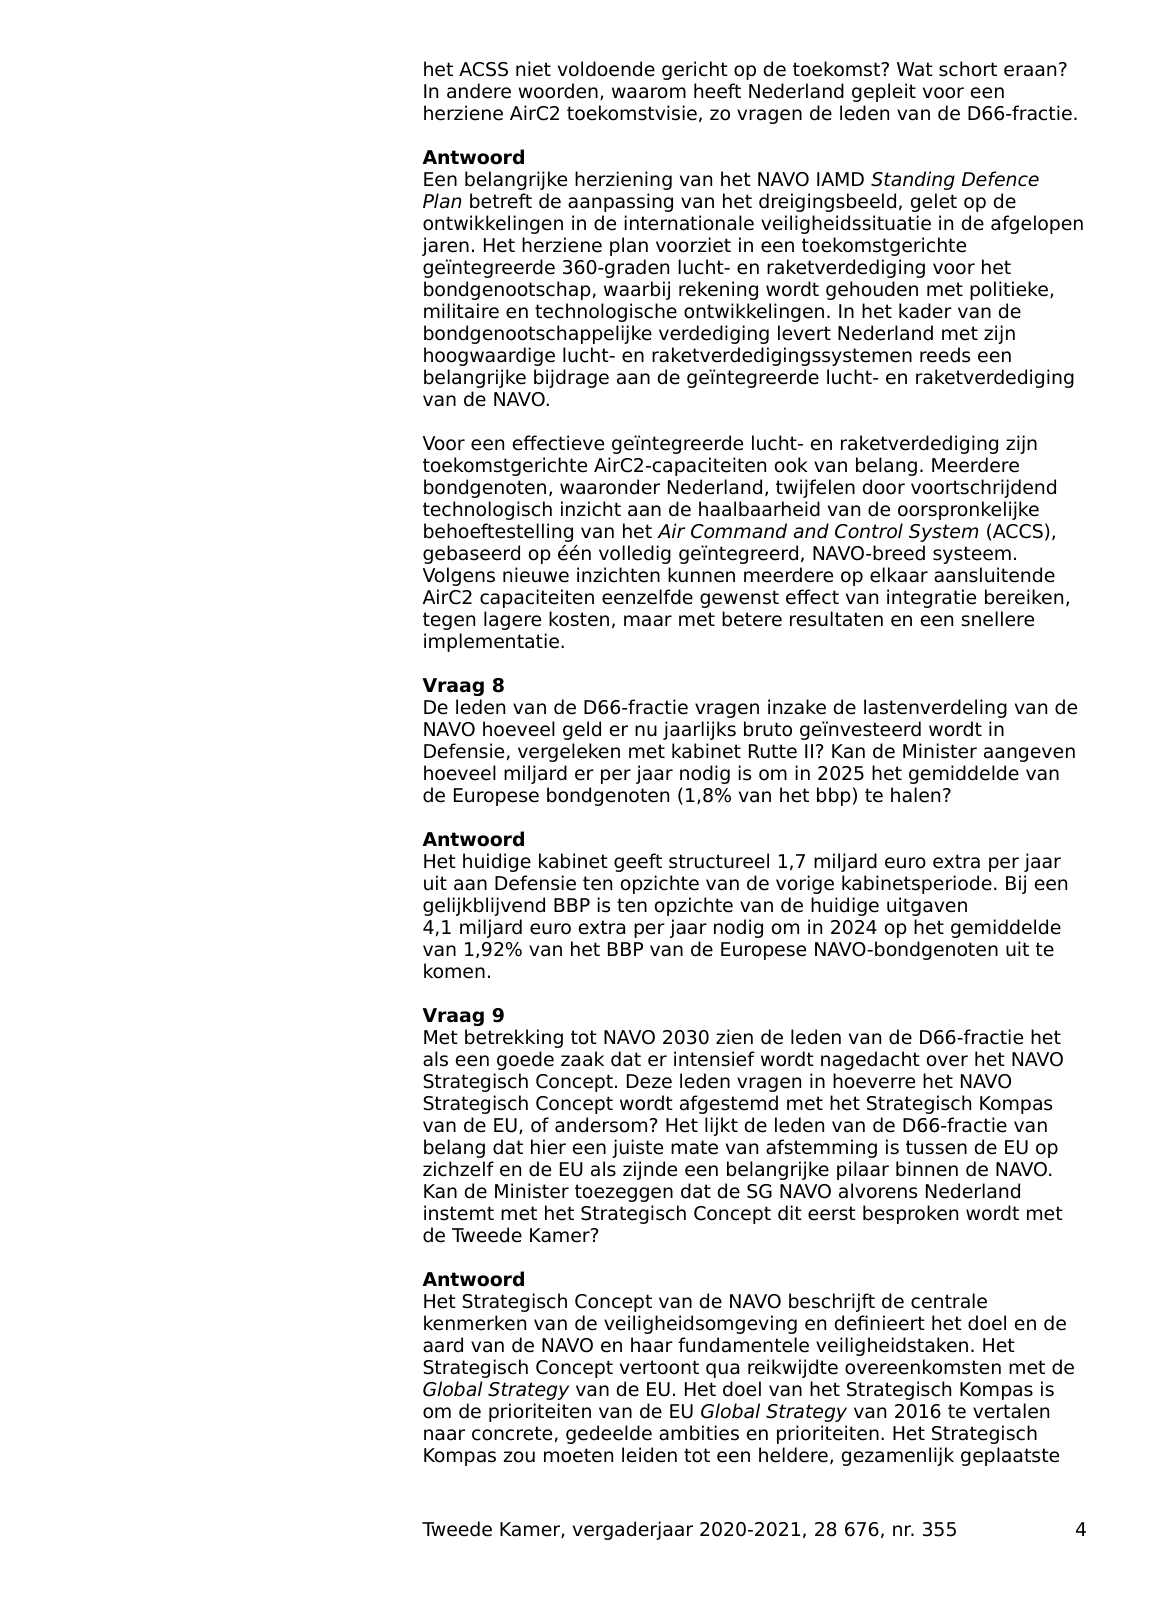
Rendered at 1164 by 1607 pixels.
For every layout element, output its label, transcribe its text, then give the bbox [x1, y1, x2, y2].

subtitle Antwoord [422, 1269, 1087, 1291]
subtitle Antwoord [422, 829, 1087, 851]
text Met betrekking tot NAVO 2030 zien de leden van de D66-fractie het als een goede zaak dat er intensief wordt nagedacht over het NAVO Strategisch Concept. Deze leden vragen in hoeverre het NAVO Strategisch Concept wordt afgestemd met het Strategisch Kompas van de EU, of andersom? Het lijkt de leden van de D66-fractie van belang dat hier een juiste mate van afstemming is tussen de EU op zichzelf en de EU als zijnde een belangrijke pilaar binnen de NAVO. Kan de Minister toezeggen dat de SG NAVO alvorens Nederland instemt met het Strategisch Concept dit eerst besproken wordt met de Tweede Kamer? [422, 1027, 1087, 1247]
text het ACSS niet voldoende gericht op de toekomst? Wat schort eraan? In andere woorden, waarom heeft Nederland gepleit voor een herziene AirC2 toekomstvisie, zo vragen de leden van de D66-fractie. [422, 59, 1087, 125]
text Het Strategisch Concept van de NAVO beschrijft de centrale kenmerken van de veiligheidsomgeving en definieert het doel en de aard van de NAVO en haar fundamentele veiligheidstaken. Het Strategisch Concept vertoont qua reikwijdte overeenkomsten met de Global Strategy van de EU. Het doel van het Strategisch Kompas is om de prioriteiten van de EU Global Strategy van 2016 te vertalen naar concrete, gedeelde ambities en prioriteiten. Het Strategisch Kompas zou moeten leiden tot een heldere, gezamenlijk geplaatste [422, 1291, 1087, 1467]
subtitle Vraag 9 [422, 1005, 1087, 1027]
text Een belangrijke herziening van het NAVO IAMD Standing Defence Plan betreft de aanpassing van het dreigingsbeeld, gelet op de ontwikkelingen in de internationale veiligheidssituatie in de afgelopen jaren. Het herziene plan voorziet in een toekomstgerichte geïntegreerde 360-graden lucht- en raketverdediging voor het bondgenootschap, waarbij rekening wordt gehouden met politieke, militaire en technologische ontwikkelingen. In het kader van de bondgenootschappelijke verdediging levert Nederland met zijn hoogwaardige lucht- en raketverdedigingssystemen reeds een belangrijke bijdrage aan de geïntegreerde lucht- en raketverdediging van de NAVO. [422, 169, 1087, 411]
text Voor een effectieve geïntegreerde lucht- en raketverdediging zijn toekomstgerichte AirC2-capaciteiten ook van belang. Meerdere bondgenoten, waaronder Nederland, twijfelen door voortschrijdend technologisch inzicht aan de haalbaarheid van de oorspronkelijke behoeftestelling van het Air Command and Control System (ACCS), gebaseerd op één volledig geïntegreerd, NAVO-breed systeem. Volgens nieuwe inzichten kunnen meerdere op elkaar aansluitende AirC2 capaciteiten eenzelfde gewenst effect van integratie bereiken, tegen lagere kosten, maar met betere resultaten en een snellere implementatie. [422, 433, 1087, 653]
text De leden van de D66-fractie vragen inzake de lastenverdeling van de NAVO hoeveel geld er nu jaarlijks bruto geïnvesteerd wordt in Defensie, vergeleken met kabinet Rutte II? Kan de Minister aangeven hoeveel miljard er per jaar nodig is om in 2025 het gemiddelde van de Europese bondgenoten (1,8% van het bbp) te halen? [422, 697, 1087, 807]
subtitle Vraag 8 [422, 675, 1087, 697]
text Het huidige kabinet geeft structureel 1,7 miljard euro extra per jaar uit aan Defensie ten opzichte van de vorige kabinetsperiode. Bij een gelijkblijvend BBP is ten opzichte van de huidige uitgaven 4,1 miljard euro extra per jaar nodig om in 2024 op het gemiddelde van 1,92% van het BBP van de Europese NAVO-bondgenoten uit te komen. [422, 851, 1087, 983]
subtitle Antwoord [422, 147, 1087, 169]
